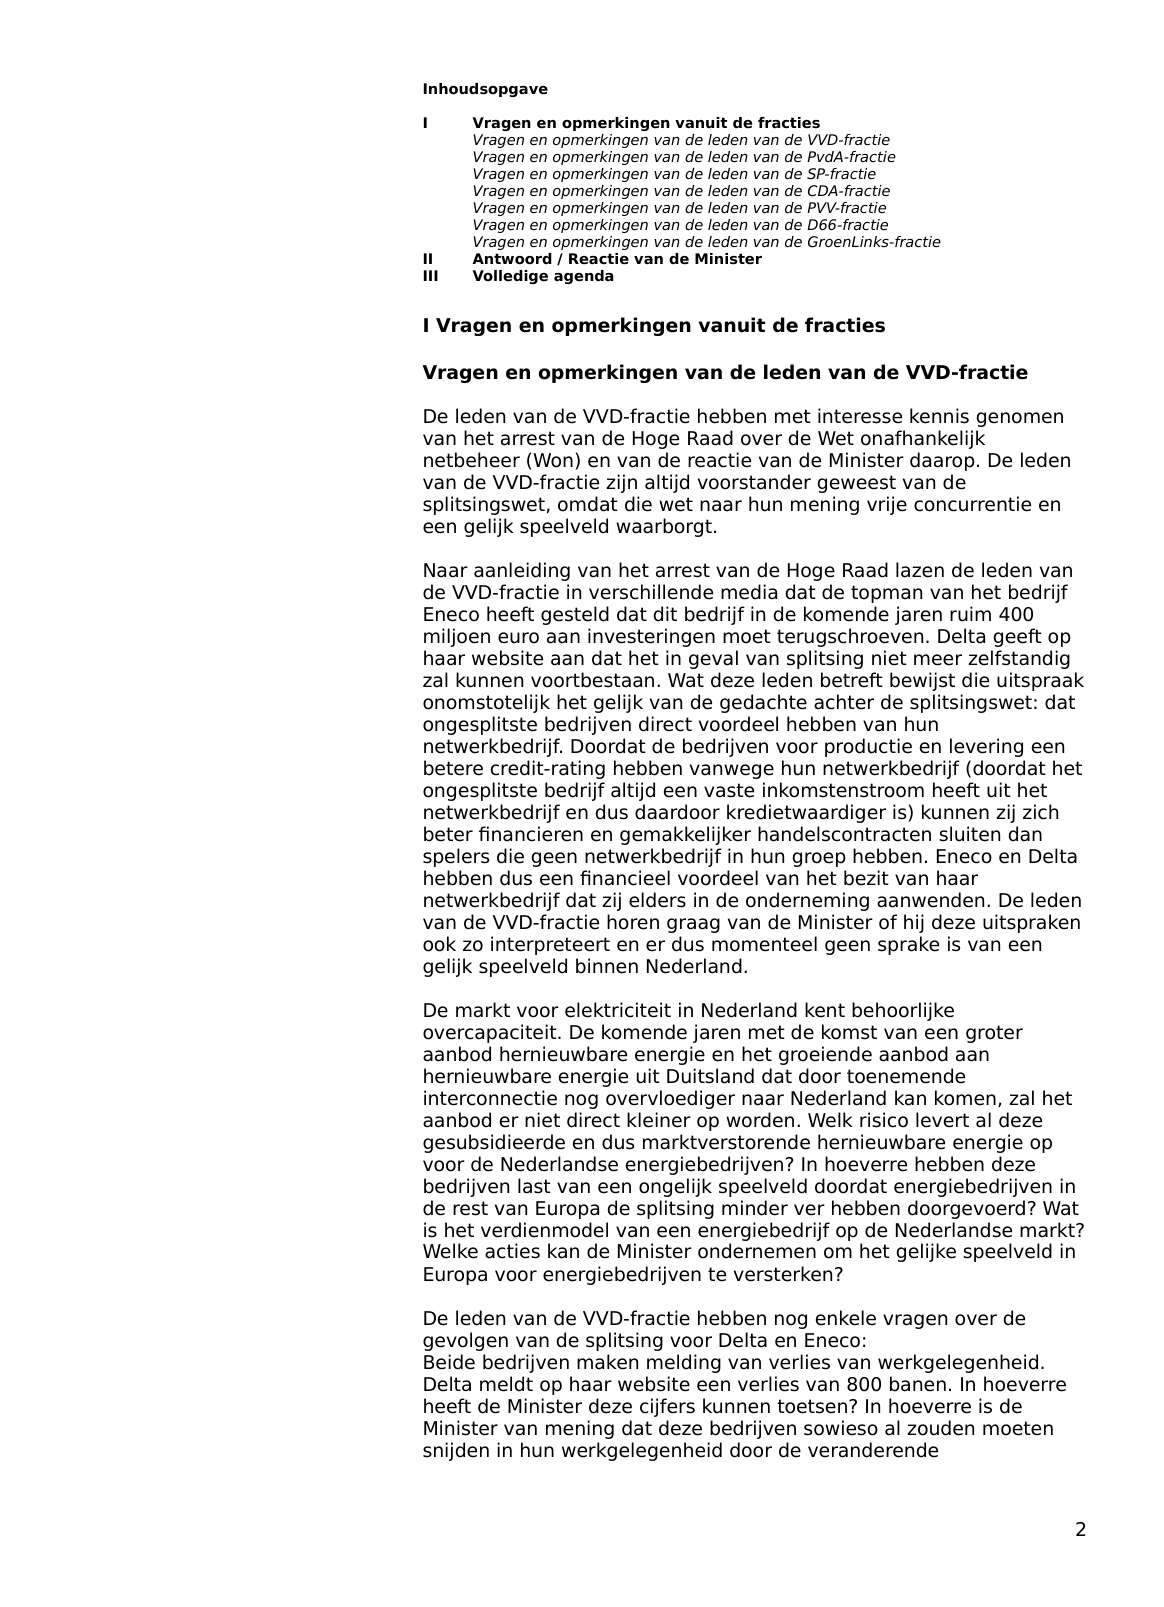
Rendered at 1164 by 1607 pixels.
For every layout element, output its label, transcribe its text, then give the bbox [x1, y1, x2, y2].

subtitle I Vragen en opmerkingen vanuit de fracties [422, 315, 1087, 337]
table_cell Antwoord / Reactie van de Minister [467, 251, 1087, 268]
table_cell [422, 217, 467, 234]
table_cell Vragen en opmerkingen vanuit de fracties [467, 115, 1087, 132]
table_cell [422, 149, 467, 166]
table_cell [422, 183, 467, 200]
table_cell Vragen en opmerkingen van de leden van de VVD-fractie [467, 132, 1087, 149]
table_cell Volledige agenda [467, 268, 1087, 285]
table_cell II [422, 251, 467, 268]
text De leden van de VVD-fractie hebben met interesse kennis genomen van het arrest van de Hoge Raad over de Wet onafhankelijk netbeheer (Won) en van de reactie van de Minister daarop. De leden van de VVD-fractie zijn altijd voorstander geweest van de splitsingswet, omdat die wet naar hun mening vrije concurrentie en een gelijk speelveld waarborgt. [422, 406, 1087, 538]
table_cell [467, 98, 1087, 115]
table_cell [422, 166, 467, 183]
table_cell [422, 98, 467, 115]
subtitle Vragen en opmerkingen van de leden van de VVD-fractie [422, 362, 1087, 384]
table_cell Vragen en opmerkingen van de leden van de CDA-fractie [467, 183, 1087, 200]
table_header Inhoudsopgave [422, 81, 1087, 98]
text De leden van de VVD-fractie hebben nog enkele vragen over de gevolgen van de splitsing voor Delta en Eneco: [422, 1308, 1087, 1352]
table_cell [422, 200, 467, 217]
table_cell Vragen en opmerkingen van de leden van de SP-fractie [467, 166, 1087, 183]
table_cell Vragen en opmerkingen van de leden van de D66-fractie [467, 217, 1087, 234]
text De markt voor elektriciteit in Nederland kent behoorlijke overcapaciteit. De komende jaren met de komst van een groter aanbod hernieuwbare energie en het groeiende aanbod aan hernieuwbare energie uit Duitsland dat door toenemende interconnectie nog overvloediger naar Nederland kan komen, zal het aanbod er niet direct kleiner op worden. Welk risico levert al deze gesubsidieerde en dus marktverstorende hernieuwbare energie op voor de Nederlandse energiebedrijven? In hoeverre hebben deze bedrijven last van een ongelijk speelveld doordat energiebedrijven in de rest van Europa de splitsing minder ver hebben doorgevoerd? Wat is het verdienmodel van een energiebedrijf op de Nederlandse markt? Welke acties kan de Minister ondernemen om het gelijke speelveld in Europa voor energiebedrijven te versterken? [422, 1000, 1087, 1285]
table_cell Vragen en opmerkingen van de leden van de PVV-fractie [467, 200, 1087, 217]
text Beide bedrijven maken melding van verlies van werkgelegenheid. Delta meldt op haar website een verlies van 800 banen. In hoeverre heeft de Minister deze cijfers kunnen toetsen? In hoeverre is de Minister van mening dat deze bedrijven sowieso al zouden moeten snijden in hun werkgelegenheid door de veranderende [422, 1352, 1087, 1461]
table_cell [422, 234, 467, 251]
text Naar aanleiding van het arrest van de Hoge Raad lazen de leden van de VVD-fractie in verschillende media dat de topman van het bedrijf Eneco heeft gesteld dat dit bedrijf in de komende jaren ruim 400 miljoen euro aan investeringen moet terugschroeven. Delta geeft op haar website aan dat het in geval van splitsing niet meer zelfstandig zal kunnen voortbestaan. Wat deze leden betreft bewijst die uitspraak onomstotelijk het gelijk van de gedachte achter de splitsingswet: dat ongesplitste bedrijven direct voordeel hebben van hun netwerkbedrijf. Doordat de bedrijven voor productie en levering een betere credit-rating hebben vanwege hun netwerkbedrijf (doordat het ongesplitste bedrijf altijd een vaste inkomstenstroom heeft uit het netwerkbedrijf en dus daardoor kredietwaardiger is) kunnen zij zich beter financieren en gemakkelijker handelscontracten sluiten dan spelers die geen netwerkbedrijf in hun groep hebben. Eneco en Delta hebben dus een financieel voordeel van het bezit van haar netwerkbedrijf dat zij elders in de onderneming aanwenden. De leden van de VVD-fractie horen graag van de Minister of hij deze uitspraken ook zo interpreteert en er dus momenteel geen sprake is van een gelijk speelveld binnen Nederland. [422, 560, 1087, 977]
table_cell III [422, 268, 467, 285]
table_cell [422, 132, 467, 149]
table_cell Vragen en opmerkingen van de leden van de GroenLinks-fractie [467, 234, 1087, 251]
table_cell I [422, 115, 467, 132]
table_cell Vragen en opmerkingen van de leden van de PvdA-fractie [467, 149, 1087, 166]
